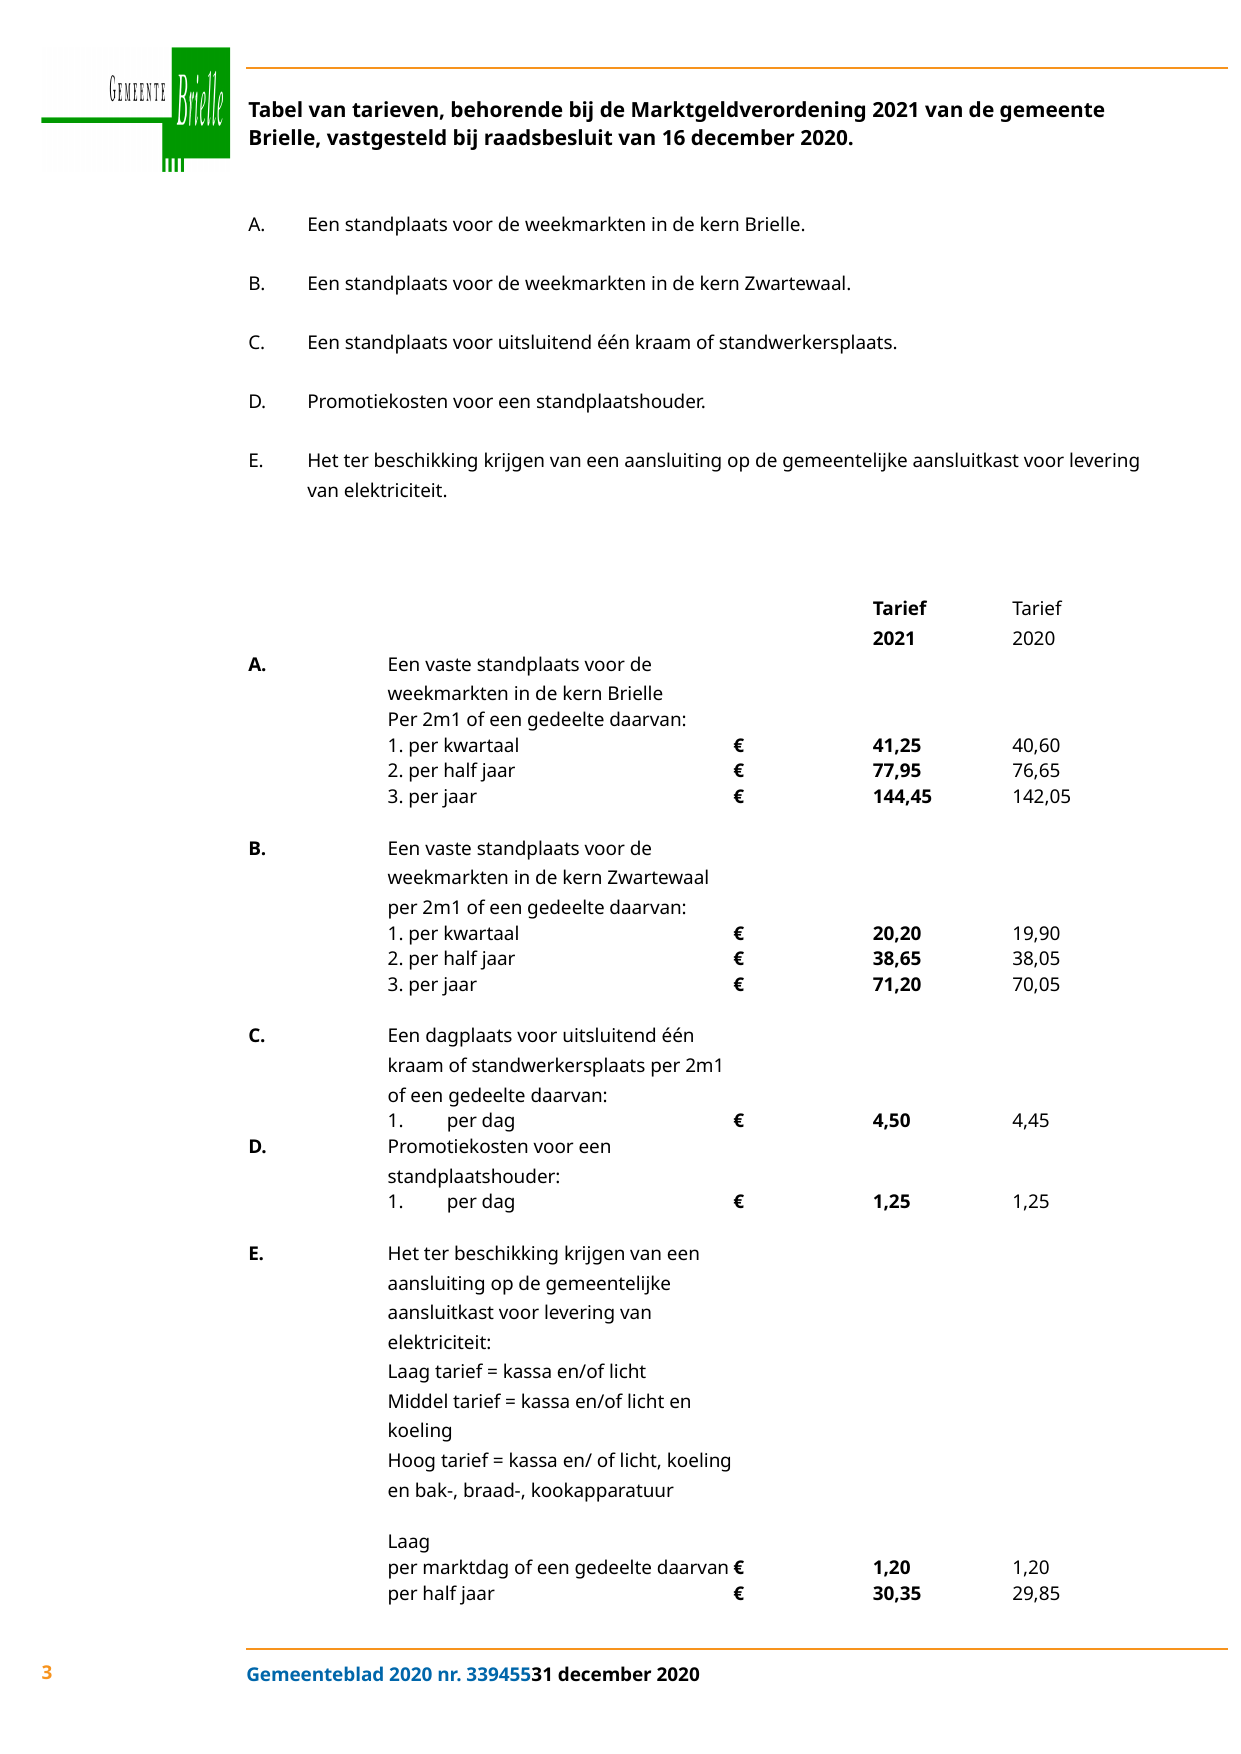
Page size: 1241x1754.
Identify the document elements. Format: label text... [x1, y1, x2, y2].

table_cell [1012, 651, 1152, 706]
table_cell [248, 809, 387, 835]
table_cell 2. per half jaar [388, 758, 733, 783]
table_cell [873, 835, 1012, 920]
table_cell 1. per kwartaal [388, 732, 733, 758]
table_cell € [733, 971, 873, 997]
table_cell [873, 1528, 1012, 1554]
table_cell 76,65 [1012, 758, 1152, 783]
table_cell 30,35 [873, 1580, 1012, 1605]
table_cell [1012, 835, 1152, 920]
table_cell [873, 1240, 1012, 1502]
table_cell 4,50 [873, 1108, 1012, 1133]
table_cell € [733, 732, 873, 758]
table_cell € [733, 758, 873, 783]
table_cell [248, 758, 387, 783]
table_cell [873, 651, 1012, 706]
table_cell 144,45 [873, 784, 1012, 809]
table_cell 70,05 [1012, 971, 1152, 997]
table_cell 2. per half jaar [388, 946, 733, 971]
table_cell C. [248, 1023, 387, 1108]
picture [41, 47, 231, 172]
table_cell [873, 997, 1012, 1023]
table_cell per marktdag of een gedeelte daarvan [388, 1554, 733, 1580]
table_cell € [733, 784, 873, 809]
table_cell [1012, 1503, 1152, 1528]
table_cell 3. per jaar [388, 784, 733, 809]
table_cell [248, 946, 387, 971]
table_cell Een dagplaats voor uitsluitend één kraam of standwerkersplaats per 2m1 of een gedeelte daarvan: [388, 1023, 733, 1108]
table_cell Een vaste standplaats voor de weekmarkten in de kern Zwartewaal per 2m1 of een gedeelte daarvan: [388, 835, 733, 920]
list Een standplaats voor uitsluitend één kraam of standwerkersplaats. [248, 329, 1152, 355]
table_cell [1012, 1240, 1152, 1502]
list Een standplaats voor de weekmarkten in de kern Zwartewaal. [248, 270, 1152, 296]
table_cell € [733, 946, 873, 971]
table_cell [248, 1214, 387, 1240]
table_cell 3. per jaar [388, 971, 733, 997]
table_cell [873, 1214, 1012, 1240]
table_cell [388, 997, 733, 1023]
table_cell [388, 1214, 733, 1240]
table_cell Per 2m1 of een gedeelte daarvan: [388, 706, 733, 732]
table_cell A. [248, 651, 387, 706]
table_cell 20,20 [873, 920, 1012, 946]
table_cell [873, 1133, 1012, 1189]
table_cell [733, 651, 873, 706]
table_header [733, 596, 873, 651]
table_cell B. [248, 835, 387, 920]
table_cell [873, 706, 1012, 732]
table_cell Een vaste standplaats voor de weekmarkten in de kern Brielle [388, 651, 733, 706]
list Promotiekosten voor een standplaatshouder. [248, 388, 1152, 414]
table_cell [248, 784, 387, 809]
table_cell per dag [388, 1189, 733, 1214]
table_cell [248, 1503, 387, 1528]
table_cell [248, 1528, 387, 1554]
table_header [388, 596, 733, 651]
table_cell [733, 1133, 873, 1189]
table_cell 41,25 [873, 732, 1012, 758]
table_cell [733, 809, 873, 835]
table_cell 4,45 [1012, 1108, 1152, 1133]
table_cell 77,95 [873, 758, 1012, 783]
table_cell [388, 1503, 733, 1528]
table_cell [248, 1580, 387, 1605]
table_cell € [733, 1189, 873, 1214]
table_cell [733, 706, 873, 732]
table_cell 19,90 [1012, 920, 1152, 946]
table_cell Het ter beschikking krijgen van een aansluiting op de gemeentelijke aansluitkast voor levering van elektriciteit: Laag tarief = kassa en/of licht Middel tarief = kassa en/of licht en koeling Hoog tarief = kassa en/ of licht, koeling en bak-, braad-, kookapparatuur [388, 1240, 733, 1502]
table_cell 29,85 [1012, 1580, 1152, 1605]
table_header [248, 596, 387, 651]
table_cell [1012, 1023, 1152, 1108]
table_cell [248, 1554, 387, 1580]
table_cell [733, 1240, 873, 1502]
table_cell [733, 1528, 873, 1554]
table_header Tarief 2021 [873, 596, 1012, 651]
table_cell [248, 997, 387, 1023]
table_cell [1012, 1528, 1152, 1554]
table_cell 1,25 [1012, 1189, 1152, 1214]
list Een standplaats voor de weekmarkten in de kern Brielle. [248, 211, 1152, 237]
table_cell [1012, 706, 1152, 732]
table_cell [733, 1214, 873, 1240]
table_cell [733, 835, 873, 920]
table_cell per half jaar [388, 1580, 733, 1605]
table_cell [873, 1023, 1012, 1108]
table_cell E. [248, 1240, 387, 1502]
table_cell Promotiekosten voor een standplaatshouder: [388, 1133, 733, 1189]
table_cell € [733, 1580, 873, 1605]
table_cell D. [248, 1133, 387, 1189]
table_cell 1,20 [1012, 1554, 1152, 1580]
table_cell [873, 1503, 1012, 1528]
table_cell € [733, 920, 873, 946]
table_cell € [733, 1554, 873, 1580]
table_cell [248, 706, 387, 732]
table_cell Laag [388, 1528, 733, 1554]
table_cell 71,20 [873, 971, 1012, 997]
table_cell [1012, 1214, 1152, 1240]
table_cell [248, 971, 387, 997]
table_cell [248, 1189, 387, 1214]
table_cell [1012, 1133, 1152, 1189]
table_header Tarief 2020 [1012, 596, 1152, 651]
table_cell € [733, 1108, 873, 1133]
table_cell [733, 1503, 873, 1528]
table_cell [248, 1108, 387, 1133]
list Het ter beschikking krijgen van een aansluiting op de gemeentelijke aansluitkast voor levering van elektriciteit. [248, 448, 1152, 503]
table_cell 1,20 [873, 1554, 1012, 1580]
table_cell [248, 732, 387, 758]
table_cell [873, 809, 1012, 835]
table_cell 38,05 [1012, 946, 1152, 971]
table_cell [1012, 809, 1152, 835]
table_cell [733, 997, 873, 1023]
text Tabel van tarieven, behorende bij de Marktgeldverordening 2021 van de gemeente Brielle, vastgesteld bij raadsbesluit van 16 december 2020. [248, 95, 1152, 152]
table_cell 1. per kwartaal [388, 920, 733, 946]
table_cell [1012, 997, 1152, 1023]
table_cell 38,65 [873, 946, 1012, 971]
table_cell 142,05 [1012, 784, 1152, 809]
table_cell [248, 920, 387, 946]
table_cell 40,60 [1012, 732, 1152, 758]
table_cell 1,25 [873, 1189, 1012, 1214]
table_cell per dag [388, 1108, 733, 1133]
table_cell [388, 809, 733, 835]
table_cell [733, 1023, 873, 1108]
